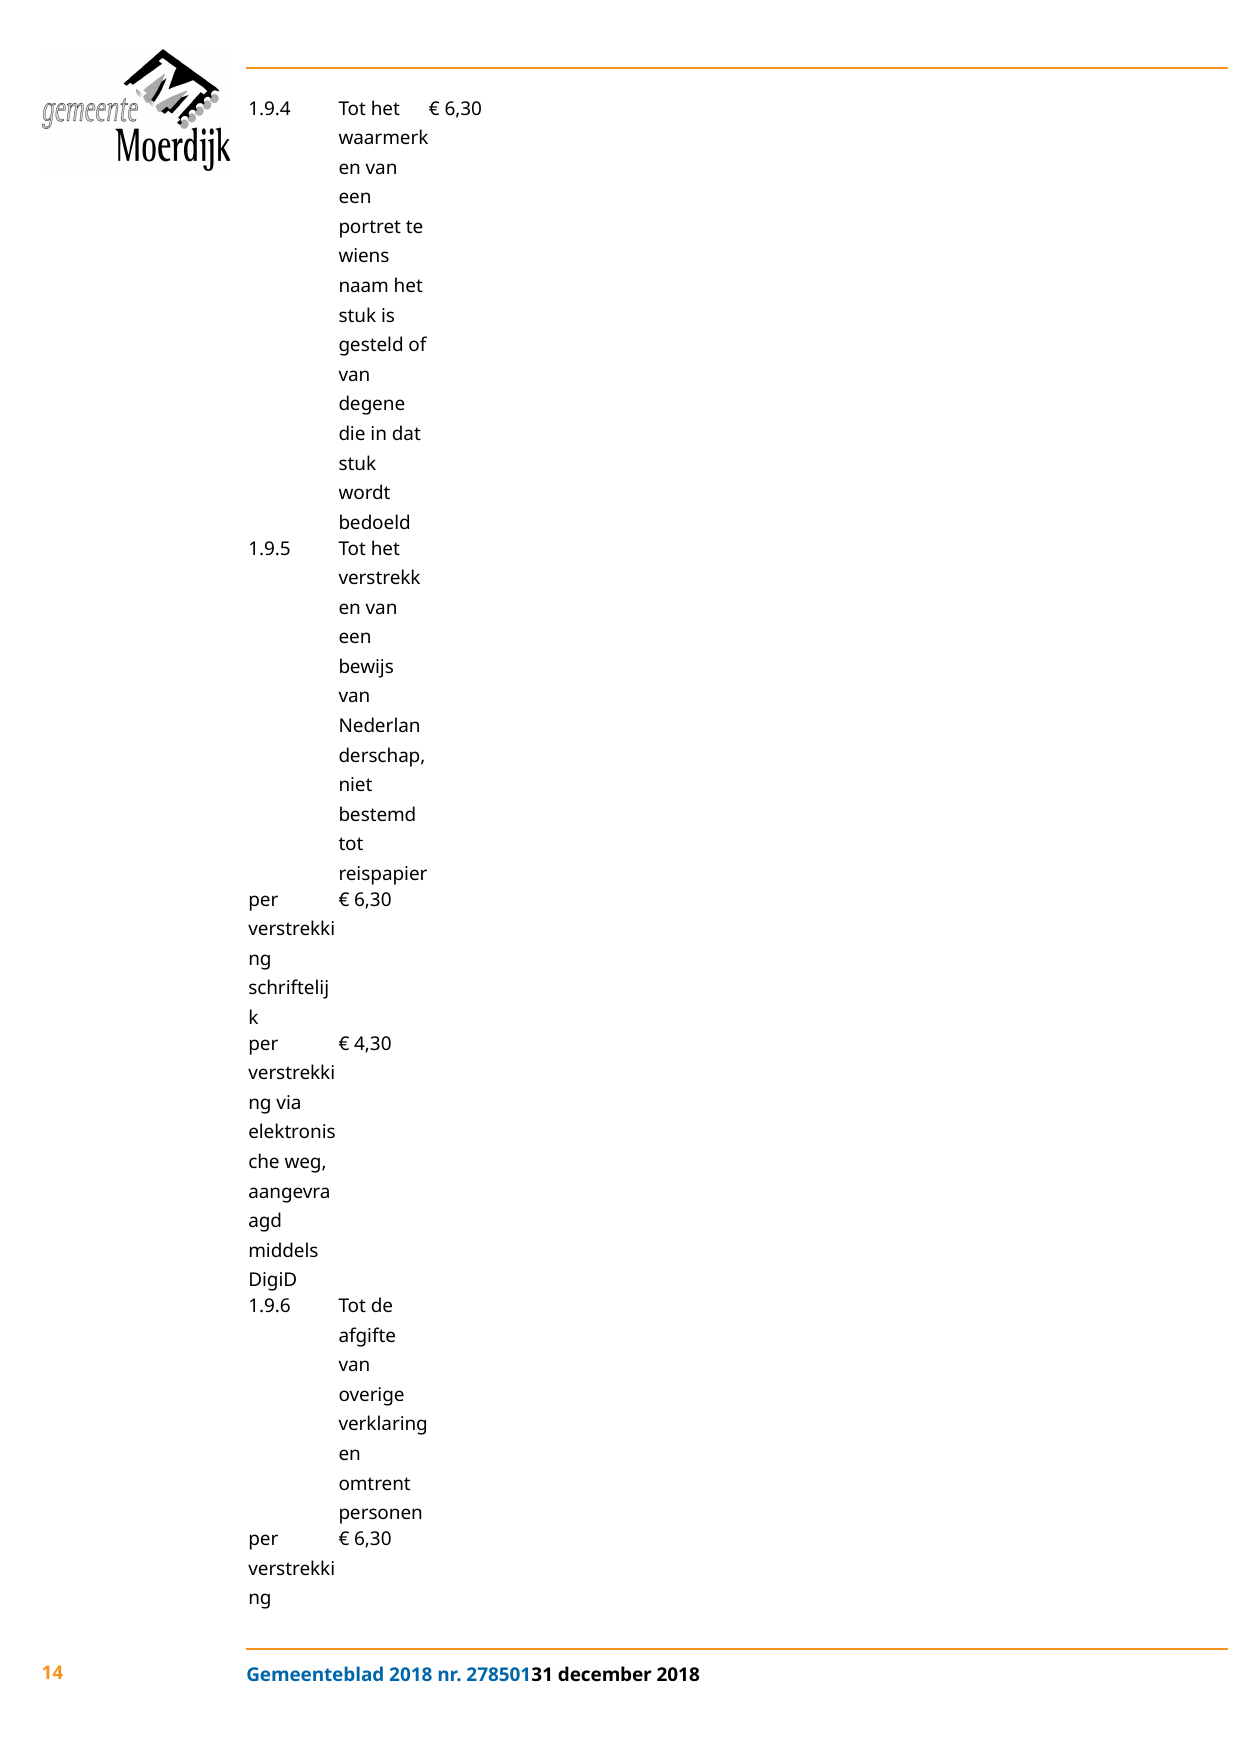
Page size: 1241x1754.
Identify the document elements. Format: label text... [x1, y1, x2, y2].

table_cell [429, 1292, 519, 1525]
table_cell per verstrekking [248, 1525, 338, 1610]
picture [41, 47, 231, 172]
table_cell € 6,30 [338, 1525, 429, 1610]
table_cell Tot de afgifte van overige verklaringen omtrent personen [338, 1292, 429, 1525]
table_cell 1.9.5 [248, 535, 338, 886]
table_cell per verstrekking via elektronische weg, aangevraagd middels DigiD [248, 1030, 338, 1292]
table_cell [429, 535, 519, 886]
table_cell € 6,30 [338, 886, 429, 1030]
table_cell Tot het verstrekken van een bewijs van Nederlanderschap, niet bestemd tot reispapier [338, 535, 429, 886]
table_cell per verstrekking schriftelijk [248, 886, 338, 1030]
table_cell € 4,30 [338, 1030, 429, 1292]
table_cell € 6,30 [429, 95, 519, 535]
table_cell 1.9.4 [248, 95, 338, 535]
table_cell 1.9.6 [248, 1292, 338, 1525]
table_cell Tot het waarmerken van een portret te wiens naam het stuk is gesteld of van degene die in dat stuk wordt bedoeld [338, 95, 429, 535]
